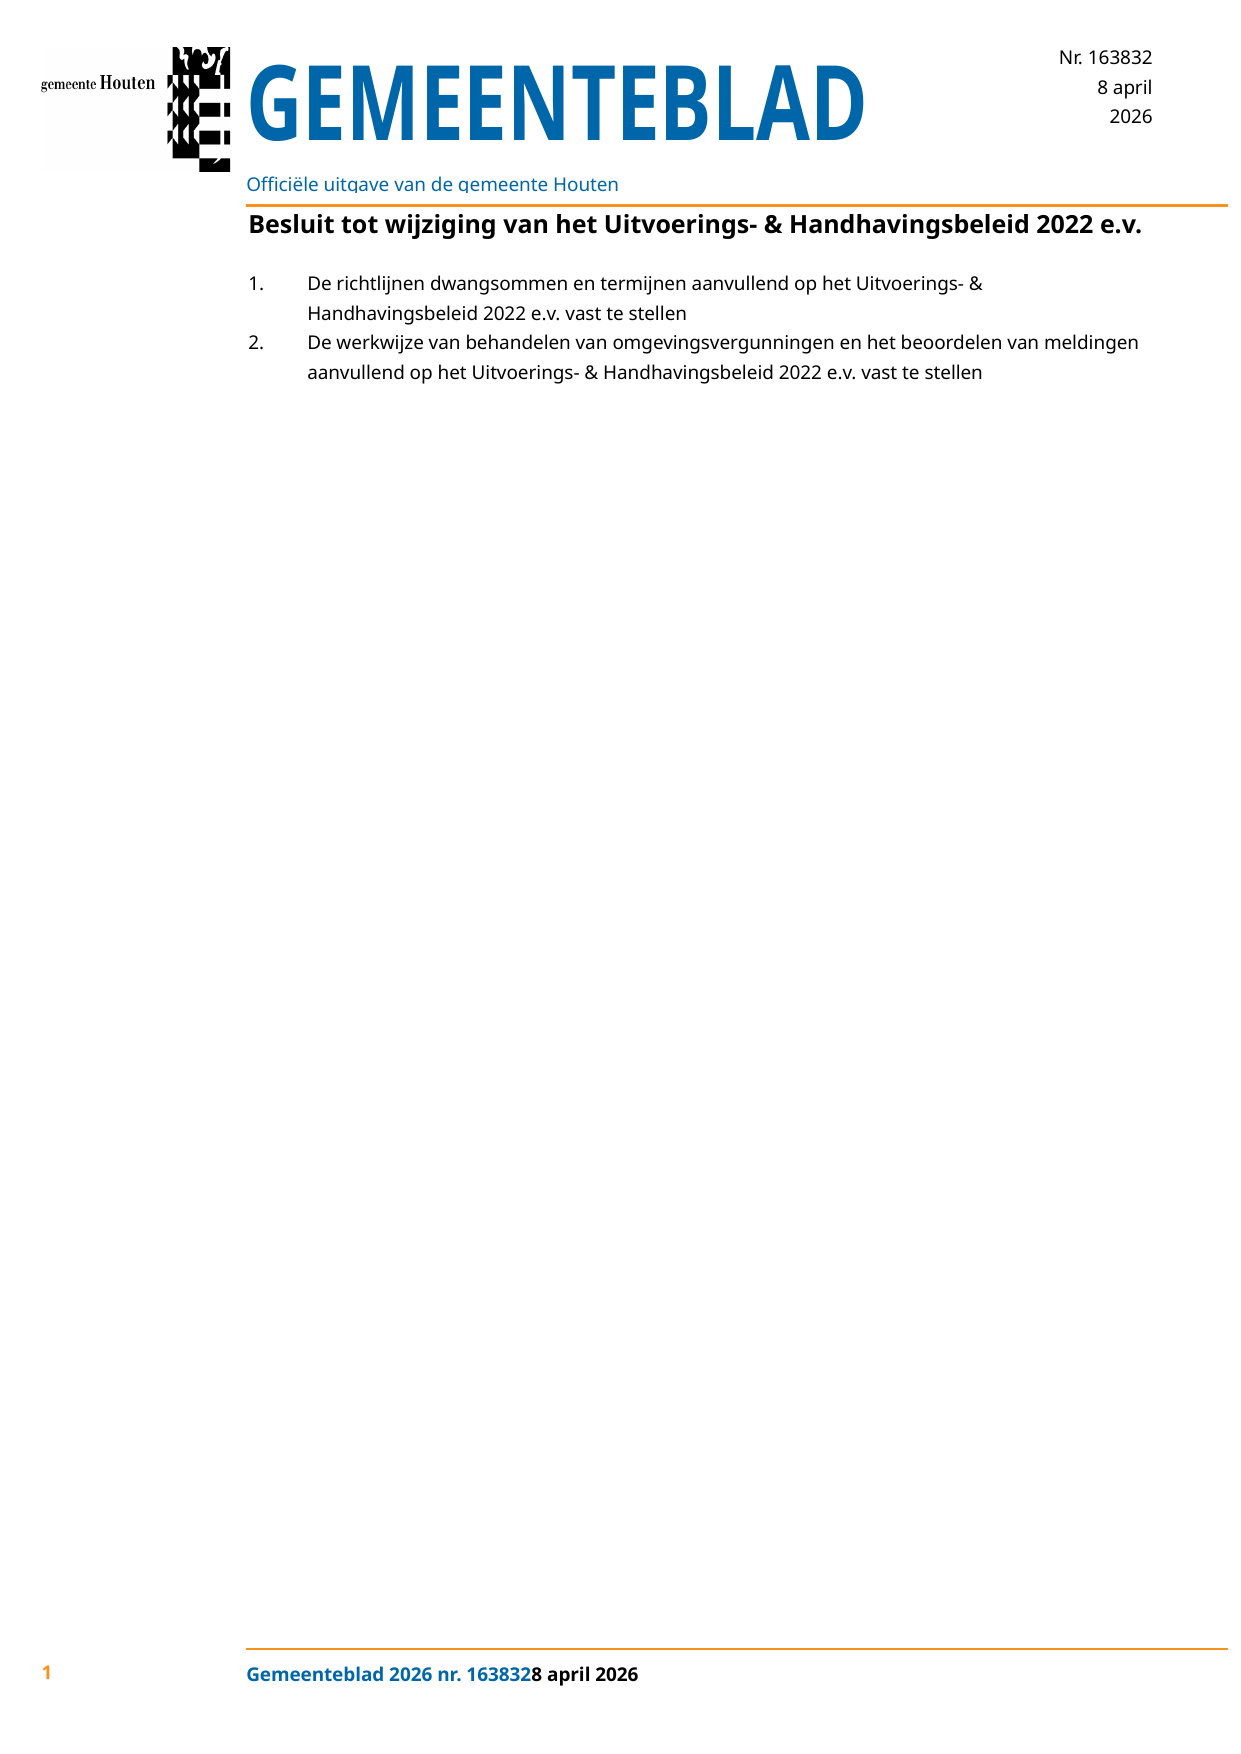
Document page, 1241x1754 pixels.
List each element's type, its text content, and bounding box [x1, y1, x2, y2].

list De richtlijnen dwangsommen en termijnen aanvullend op het Uitvoerings- & Handhavingsbeleid 2022 e.v. vast te stellen [248, 270, 1152, 326]
picture [41, 47, 231, 172]
list De werkwijze van behandelen van omgevingsvergunningen en het beoordelen van meldingen aanvullend op het Uitvoerings- & Handhavingsbeleid 2022 e.v. vast te stellen [248, 329, 1152, 385]
text Besluit tot wijziging van het Uitvoerings- & Handhavingsbeleid 2022 e.v. [248, 207, 1152, 241]
